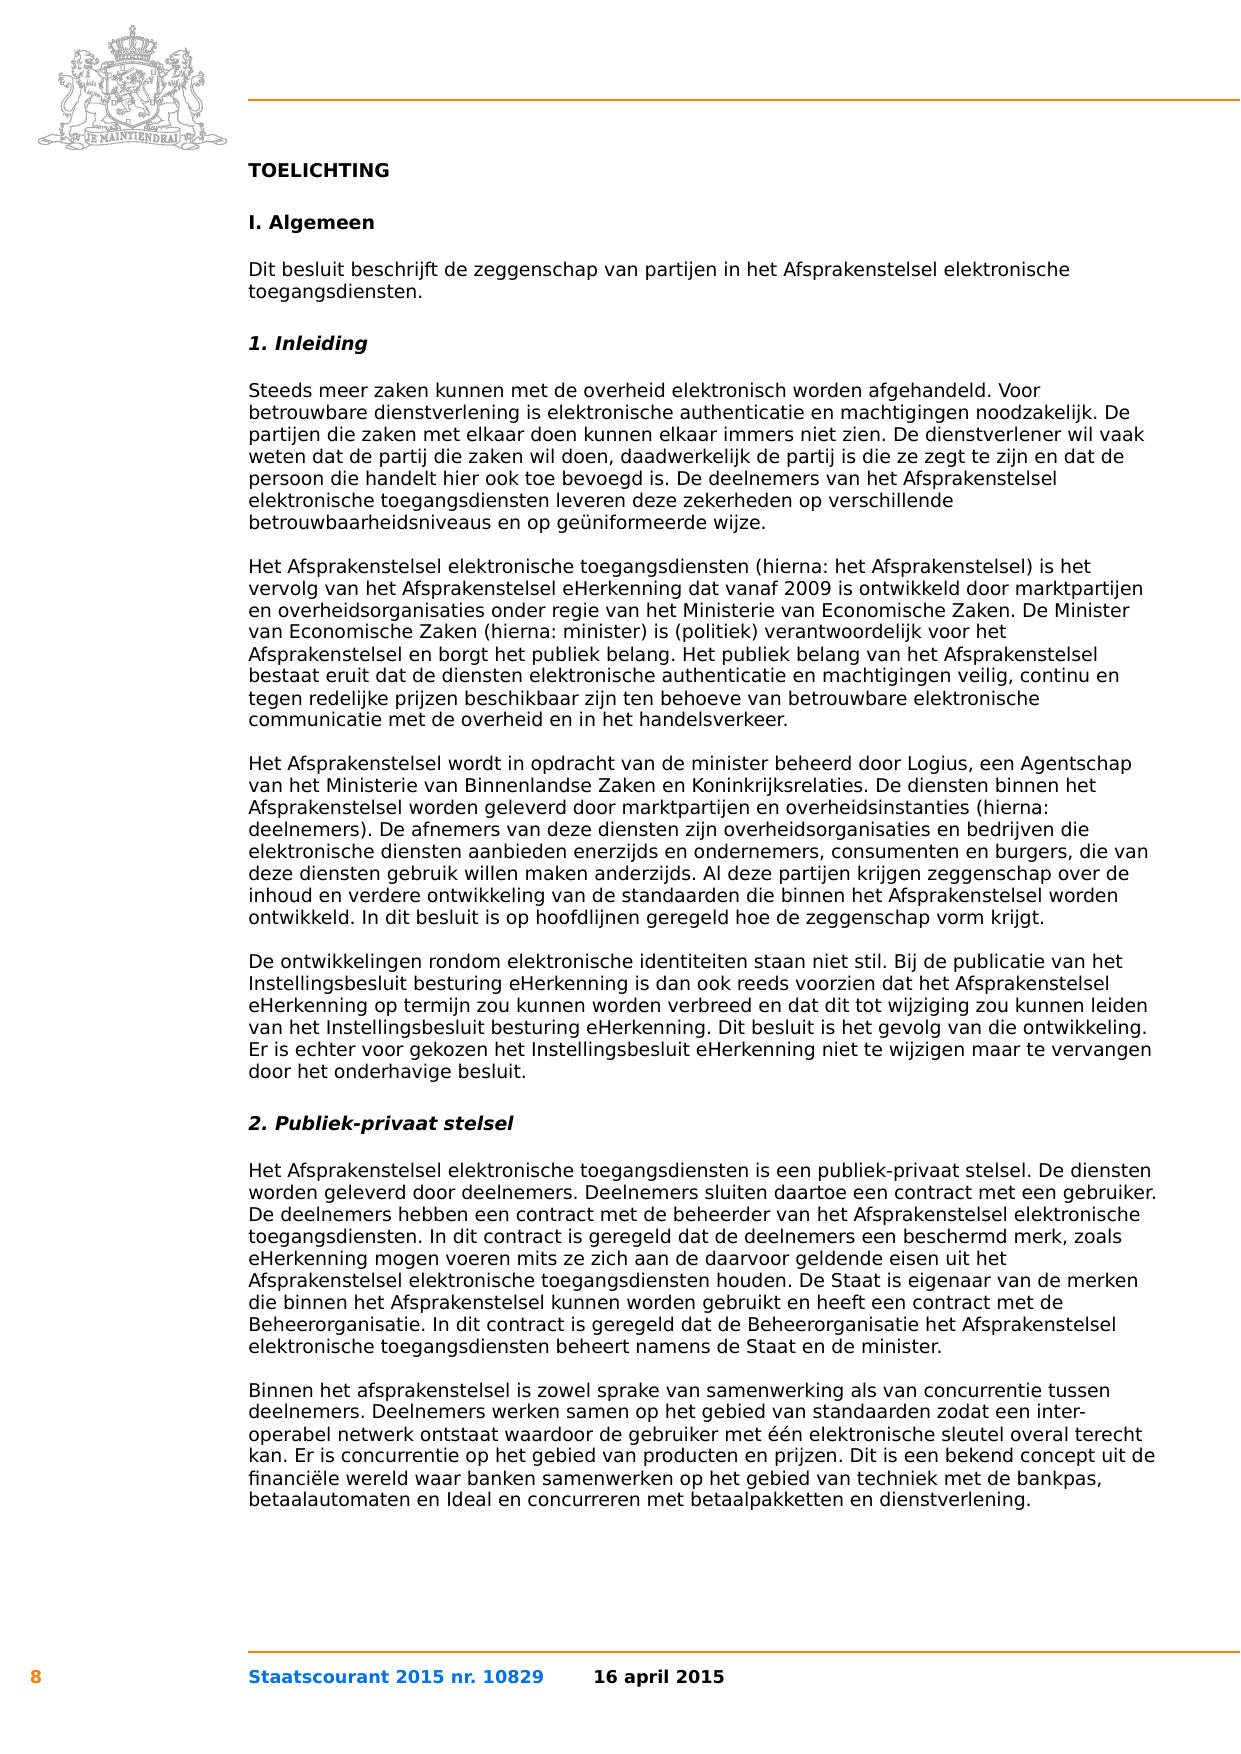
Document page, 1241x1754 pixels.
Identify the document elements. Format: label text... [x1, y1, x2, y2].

text Binnen het afsprakenstelsel is zowel sprake van samenwerking als van concurrentie tussen deelnemers. Deelnemers werken samen op het gebied van standaarden zodat een inter-operabel netwerk ontstaat waardoor de gebruiker met één elektronische sleutel overal terecht kan. Er is concurrentie op het gebied van producten en prijzen. Dit is een bekend concept uit de financiële wereld waar banken samenwerken op het gebied van techniek met de bankpas, betaalautomaten en Ideal en concurreren met betaalpakketten en dienstverlening. [248, 1379, 1163, 1511]
subtitle I. Algemeen [248, 212, 1163, 234]
picture [38, 25, 227, 150]
text Dit besluit beschrijft de zeggenschap van partijen in het Afsprakenstelsel elektronische toegangsdiensten. [248, 259, 1163, 303]
text Het Afsprakenstelsel elektronische toegangsdiensten is een publiek-privaat stelsel. De diensten worden geleverd door deelnemers. Deelnemers sluiten daartoe een contract met een gebruiker. De deelnemers hebben een contract met de beheerder van het Afsprakenstelsel elektronische toegangsdiensten. In dit contract is geregeld dat de deelnemers een beschermd merk, zoals eHerkenning mogen voeren mits ze zich aan de daarvoor geldende eisen uit het Afsprakenstelsel elektronische toegangsdiensten houden. De Staat is eigenaar van de merken die binnen het Afsprakenstelsel kunnen worden gebruikt en heeft een contract met de Beheerorganisatie. In dit contract is geregeld dat de Beheerorganisatie het Afsprakenstelsel elektronische toegangsdiensten beheert namens de Staat en de minister. [248, 1160, 1163, 1358]
subtitle 2. Publiek-privaat stelsel [248, 1113, 1163, 1135]
text Het Afsprakenstelsel elektronische toegangsdiensten (hierna: het Afsprakenstelsel) is het vervolg van het Afsprakenstelsel eHerkenning dat vanaf 2009 is ontwikkeld door marktpartijen en overheidsorganisaties onder regie van het Ministerie van Economische Zaken. De Minister van Economische Zaken (hierna: minister) is (politiek) verantwoordelijk voor het Afsprakenstelsel en borgt het publiek belang. Het publiek belang van het Afsprakenstelsel bestaat eruit dat de diensten elektronische authenticatie en machtigingen veilig, continu en tegen redelijke prijzen beschikbaar zijn ten behoeve van betrouwbare elektronische communicatie met de overheid en in het handelsverkeer. [248, 556, 1163, 731]
subtitle 1. Inleiding [248, 333, 1163, 355]
text De ontwikkelingen rondom elektronische identiteiten staan niet stil. Bij de publicatie van het Instellingsbesluit besturing eHerkenning is dan ook reeds voorzien dat het Afsprakenstelsel eHerkenning op termijn zou kunnen worden verbreed en dat dit tot wijziging zou kunnen leiden van het Instellingsbesluit besturing eHerkenning. Dit besluit is het gevolg van die ontwikkeling. Er is echter voor gekozen het Instellingsbesluit eHerkenning niet te wijzigen maar te vervangen door het onderhavige besluit. [248, 951, 1163, 1083]
text Steeds meer zaken kunnen met de overheid elektronisch worden afgehandeld. Voor betrouwbare dienstverlening is elektronische authenticatie en machtigingen noodzakelijk. De partijen die zaken met elkaar doen kunnen elkaar immers niet zien. De dienstverlener wil vaak weten dat de partij die zaken wil doen, daadwerkelijk de partij is die ze zegt te zijn en dat de persoon die handelt hier ook toe bevoegd is. De deelnemers van het Afsprakenstelsel elektronische toegangsdiensten leveren deze zekerheden op verschillende betrouwbaarheidsniveaus en op geüniformeerde wijze. [248, 380, 1163, 534]
text Het Afsprakenstelsel wordt in opdracht van de minister beheerd door Logius, een Agentschap van het Ministerie van Binnenlandse Zaken en Koninkrijksrelaties. De diensten binnen het Afsprakenstelsel worden geleverd door marktpartijen en overheidsinstanties (hierna: deelnemers). De afnemers van deze diensten zijn overheidsorganisaties en bedrijven die elektronische diensten aanbieden enerzijds en ondernemers, consumenten en burgers, die van deze diensten gebruik willen maken anderzijds. Al deze partijen krijgen zeggenschap over de inhoud en verdere ontwikkeling van de standaarden die binnen het Afsprakenstelsel worden ontwikkeld. In dit besluit is op hoofdlijnen geregeld hoe de zeggenschap vorm krijgt. [248, 753, 1163, 929]
subtitle TOELICHTING [248, 160, 1163, 182]
